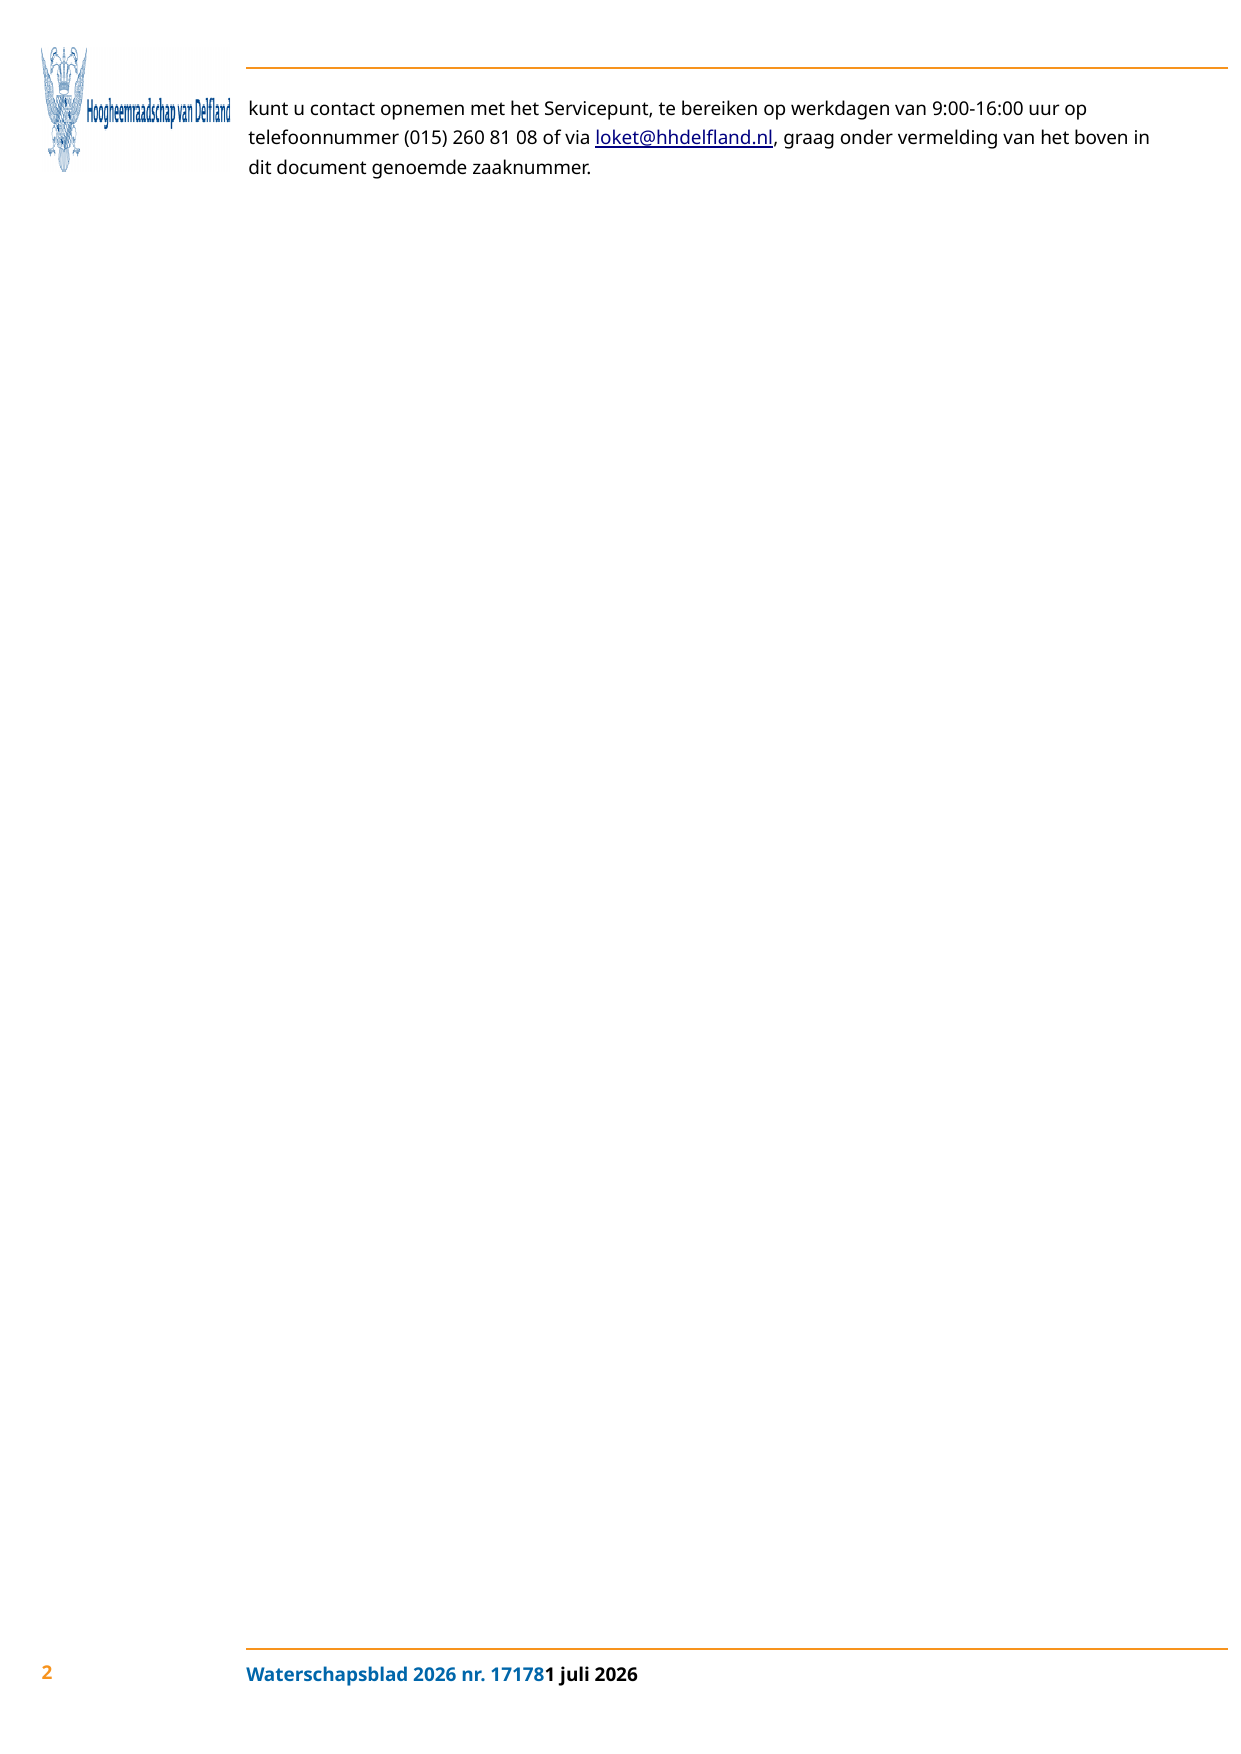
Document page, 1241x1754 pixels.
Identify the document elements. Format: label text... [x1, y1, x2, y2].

picture [41, 47, 231, 172]
text kunt u contact opnemen met het Servicepunt, te bereiken op werkdagen van 9:00-16:00 uur op telefoonnummer (015) 260 81 08 of via loket@hhdelfland.nl, graag onder vermelding van het boven in dit document genoemde zaaknummer. [248, 95, 1152, 180]
